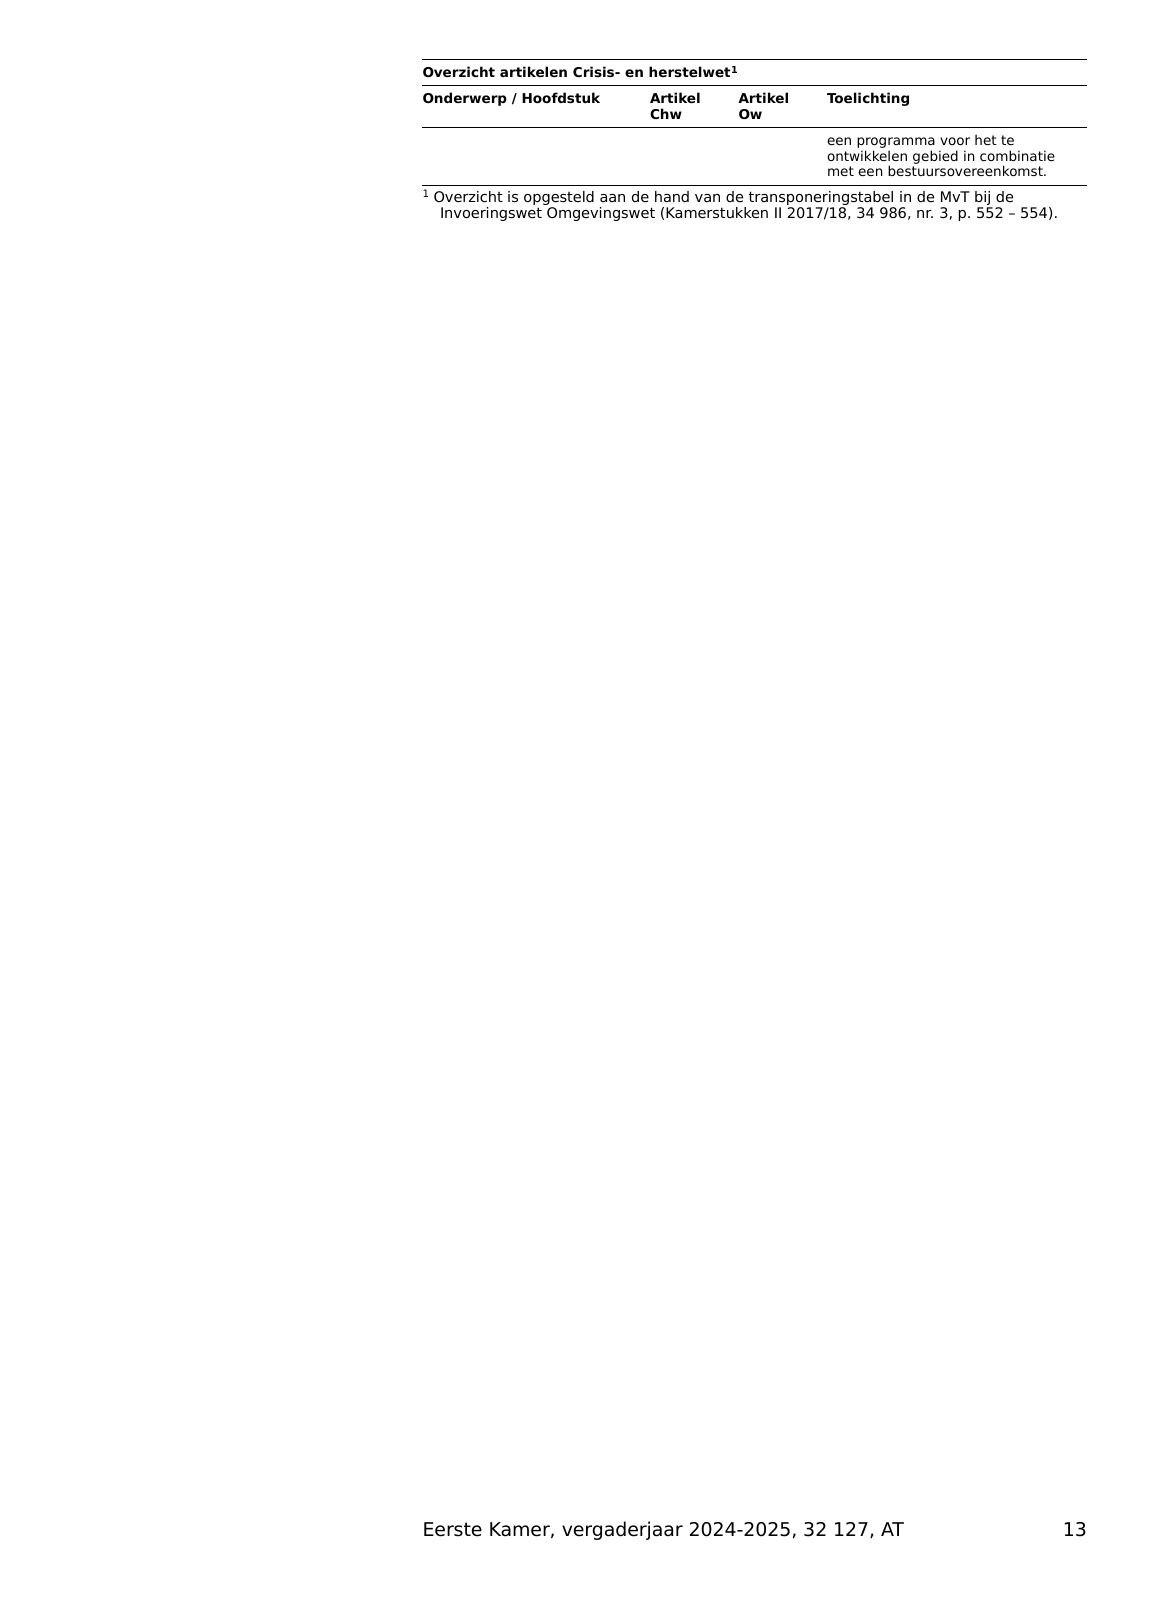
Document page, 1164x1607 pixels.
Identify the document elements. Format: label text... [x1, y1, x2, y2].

table_cell Artikel Ow [732, 86, 821, 127]
table_cell 1 Overzicht is opgesteld aan de hand van de transponeringstabel in de MvT bij de Invoeringswet Omgevingswet (Kamerstukken II 2017/18, 34 986, nr. 3, p. 552 – 554). [422, 186, 1087, 222]
table_cell Onderwerp / Hoofdstuk [422, 86, 644, 127]
table_cell [732, 128, 821, 185]
table_cell Artikel Chw [644, 86, 732, 127]
table_cell Toelichting [821, 86, 1087, 127]
table_cell een programma voor het te ontwikkelen gebied in combinatie met een bestuursovereenkomst. [821, 128, 1087, 185]
table_header Overzicht artikelen Crisis- en herstelwet1 [422, 60, 1087, 85]
table_cell [422, 128, 644, 185]
table_cell [644, 128, 732, 185]
